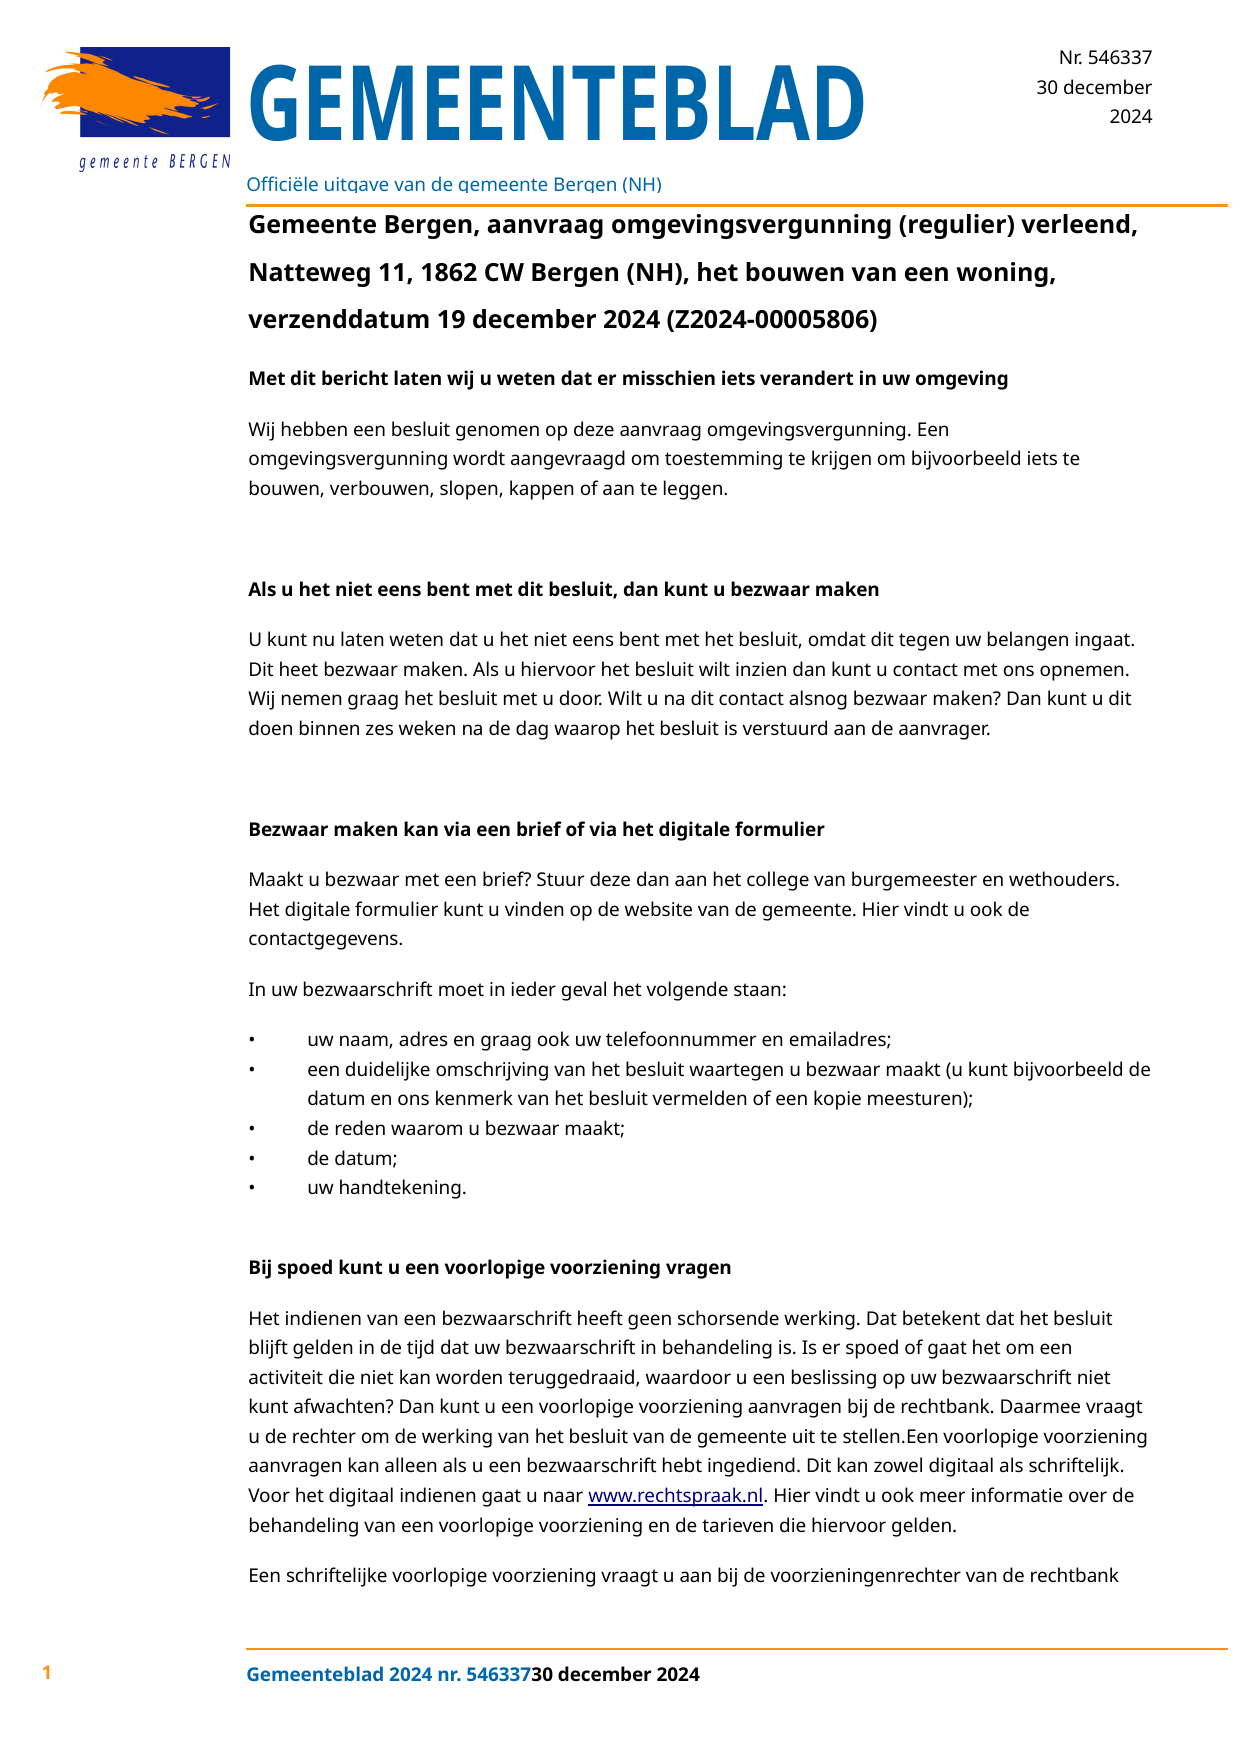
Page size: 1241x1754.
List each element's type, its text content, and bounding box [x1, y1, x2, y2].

text Het indienen van een bezwaarschrift heeft geen schorsende werking. Dat betekent dat het besluit blijft gelden in de tijd dat uw bezwaarschrift in behandeling is. Is er spoed of gaat het om een activiteit die niet kan worden teruggedraaid, waardoor u een beslissing op uw bezwaarschrift niet kunt afwachten? Dan kunt u een voorlopige voorziening aanvragen bij de rechtbank. Daarmee vraagt u de rechter om de werking van het besluit van de gemeente uit te stellen.Een voorlopige voorziening aanvragen kan alleen als u een bezwaarschrift hebt ingediend. Dit kan zowel digitaal als schriftelijk. Voor het digitaal indienen gaat u naar www.rechtspraak.nl. Hier vindt u ook meer informatie over de behandeling van een voorlopige voorziening en de tarieven die hiervoor gelden. [248, 1305, 1152, 1537]
list uw handtekening. [248, 1174, 1152, 1200]
text Bezwaar maken kan via een brief of via het digitale formulier [248, 816, 1152, 842]
list de reden waarom u bezwaar maakt; [248, 1115, 1152, 1141]
list een duidelijke omschrijving van het besluit waartegen u bezwaar maakt (u kunt bijvoorbeeld de datum en ons kenmerk van het besluit vermelden of een kopie meesturen); [248, 1056, 1152, 1111]
text Een schriftelijke voorlopige voorziening vraagt u aan bij de voorzieningenrechter van de rechtbank [248, 1562, 1152, 1588]
text Wij hebben een besluit genomen op deze aanvraag omgevingsvergunning. Een omgevingsvergunning wordt aangevraagd om toestemming te krijgen om bijvoorbeeld iets te bouwen, verbouwen, slopen, kappen of aan te leggen. [248, 416, 1152, 501]
text Bij spoed kunt u een voorlopige voorziening vragen [248, 1254, 1152, 1280]
text Maakt u bezwaar met een brief? Stuur deze dan aan het college van burgemeester en wethouders. Het digitale formulier kunt u vinden op de website van de gemeente. Hier vindt u ook de contactgegevens. [248, 866, 1152, 951]
picture [41, 47, 231, 172]
text Met dit bericht laten wij u weten dat er misschien iets verandert in uw omgeving [248, 366, 1152, 391]
list de datum; [248, 1145, 1152, 1170]
text Gemeente Bergen, aanvraag omgevingsvergunning (regulier) verleend, Natteweg 11, 1862 CW Bergen (NH), het bouwen van een woning, verzenddatum 19 december 2024 (Z2024-00005806) [248, 207, 1152, 336]
text Als u het niet eens bent met dit besluit, dan kunt u bezwaar maken [248, 576, 1152, 602]
list uw naam, adres en graag ook uw telefoonnummer en emailadres; [248, 1026, 1152, 1052]
text In uw bezwaarschrift moet in ieder geval het volgende staan: [248, 976, 1152, 1002]
text U kunt nu laten weten dat u het niet eens bent met het besluit, omdat dit tegen uw belangen ingaat. Dit heet bezwaar maken. Als u hiervoor het besluit wilt inzien dan kunt u contact met ons opnemen. Wij nemen graag het besluit met u door. Wilt u na dit contact alsnog bezwaar maken? Dan kunt u dit doen binnen zes weken na de dag waarop het besluit is verstuurd aan de aanvrager. [248, 626, 1152, 741]
